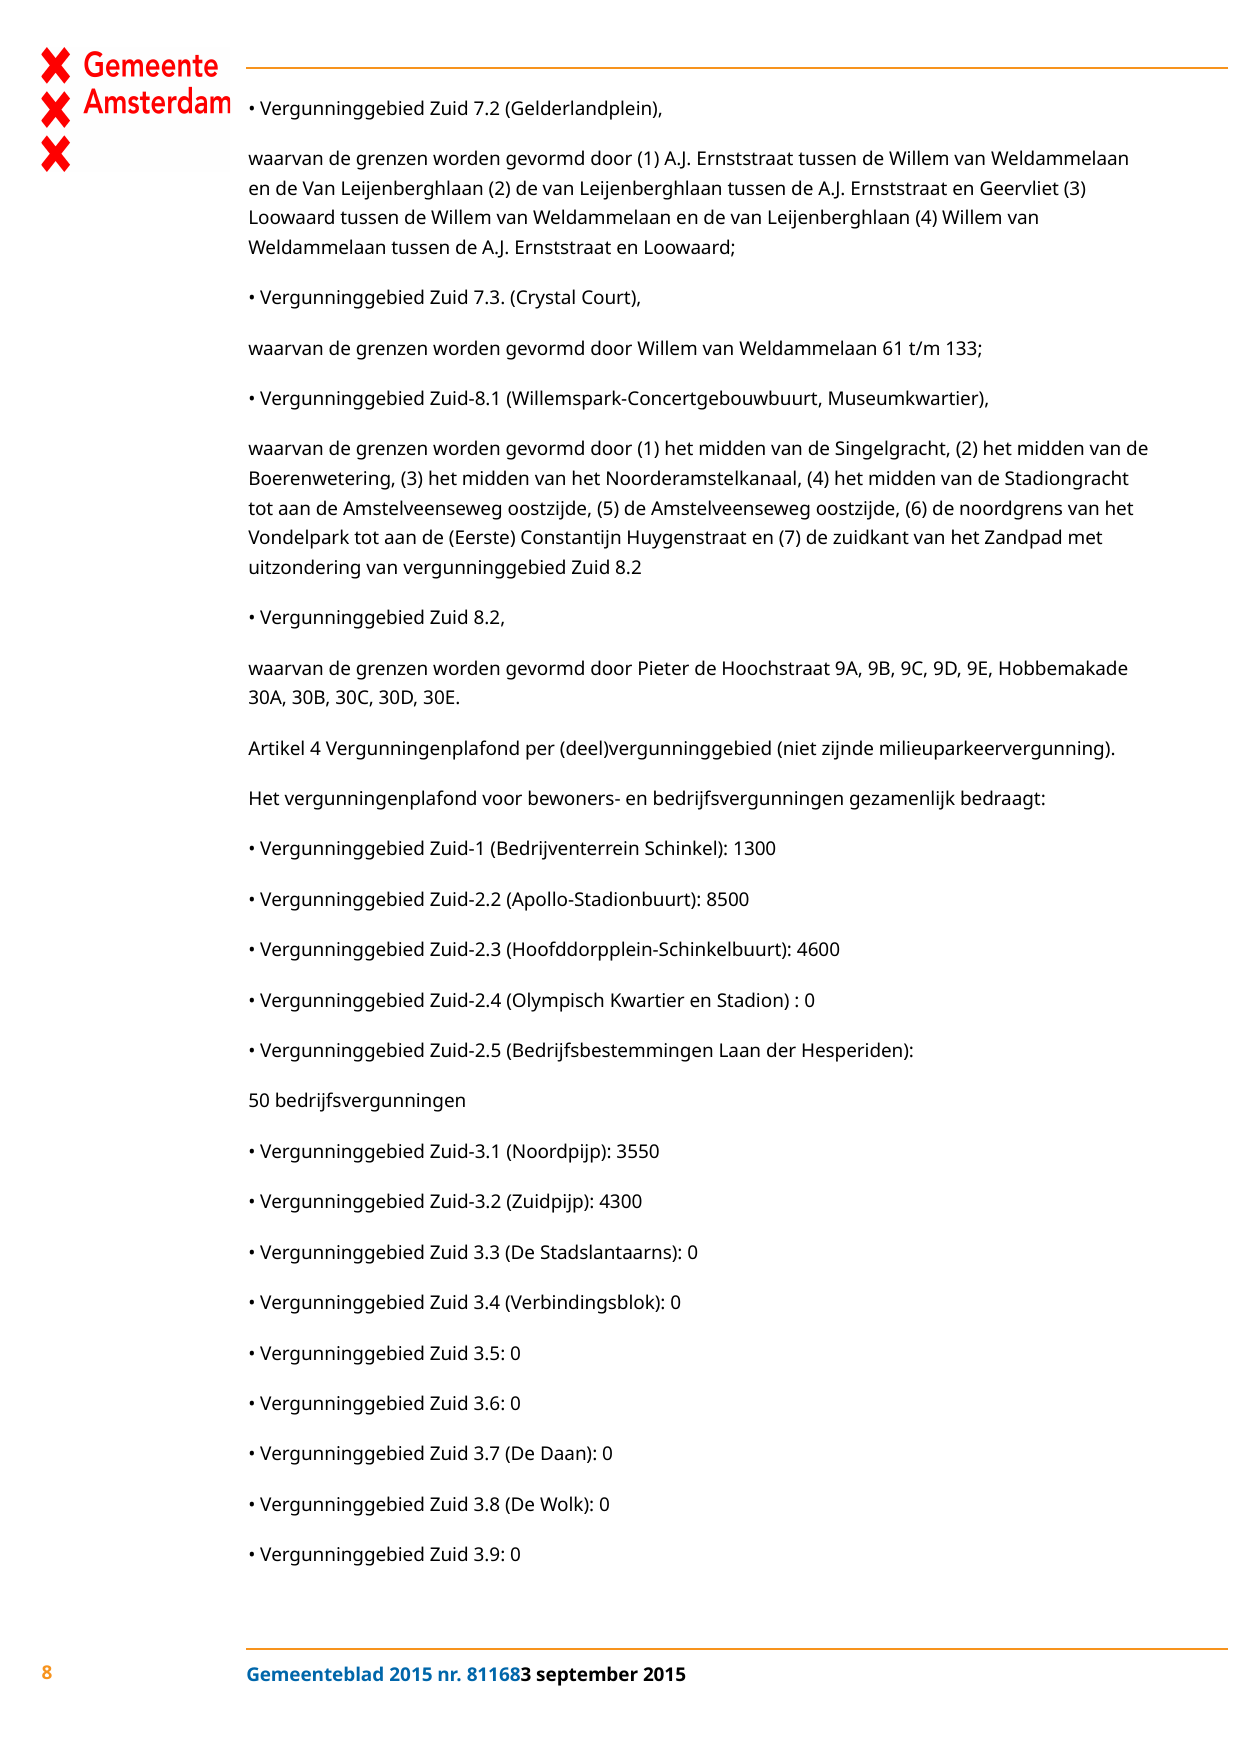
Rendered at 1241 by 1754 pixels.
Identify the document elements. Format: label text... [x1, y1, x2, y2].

picture [41, 47, 231, 172]
text • Vergunninggebied Zuid-2.4 (Olympisch Kwartier en Stadion) : 0 [248, 987, 1152, 1013]
text waarvan de grenzen worden gevormd door Pieter de Hoochstraat 9A, 9B, 9C, 9D, 9E, Hobbemakade 30A, 30B, 30C, 30D, 30E. [248, 655, 1152, 710]
text • Vergunninggebied Zuid-3.1 (Noordpijp): 3550 [248, 1138, 1152, 1164]
text • Vergunninggebied Zuid 3.6: 0 [248, 1390, 1152, 1416]
text • Vergunninggebied Zuid 7.3. (Crystal Court), [248, 284, 1152, 310]
text • Vergunninggebied Zuid-2.3 (Hoofddorpplein-Schinkelbuurt): 4600 [248, 936, 1152, 962]
text Artikel 4 Vergunningenplafond per (deel)vergunninggebied (niet zijnde milieuparkeervergunning). [248, 735, 1152, 761]
text • Vergunninggebied Zuid-2.2 (Apollo-Stadionbuurt): 8500 [248, 886, 1152, 912]
text • Vergunninggebied Zuid-3.2 (Zuidpijp): 4300 [248, 1188, 1152, 1214]
text 50 bedrijfsvergunningen [248, 1088, 1152, 1113]
text • Vergunninggebied Zuid 7.2 (Gelderlandplein), [248, 95, 1152, 121]
text • Vergunninggebied Zuid-8.1 (Willemspark-Concertgebouwbuurt, Museumkwartier), [248, 385, 1152, 411]
text waarvan de grenzen worden gevormd door (1) A.J. Ernststraat tussen de Willem van Weldammelaan en de Van Leijenberghlaan (2) de van Leijenberghlaan tussen de A.J. Ernststraat en Geervliet (3) Loowaard tussen de Willem van Weldammelaan en de van Leijenberghlaan (4) Willem van Weldammelaan tussen de A.J. Ernststraat en Loowaard; [248, 145, 1152, 260]
text • Vergunninggebied Zuid-1 (Bedrijventerrein Schinkel): 1300 [248, 836, 1152, 861]
text Het vergunningenplafond voor bewoners- en bedrijfsvergunningen gezamenlijk bedraagt: [248, 785, 1152, 811]
text waarvan de grenzen worden gevormd door (1) het midden van de Singelgracht, (2) het midden van de Boerenwetering, (3) het midden van het Noorderamstelkanaal, (4) het midden van de Stadiongracht tot aan de Amstelveenseweg oostzijde, (5) de Amstelveenseweg oostzijde, (6) de noordgrens van het Vondelpark tot aan de (Eerste) Constantijn Huygenstraat en (7) de zuidkant van het Zandpad met uitzondering van vergunninggebied Zuid 8.2 [248, 436, 1152, 580]
text • Vergunninggebied Zuid 3.8 (De Wolk): 0 [248, 1491, 1152, 1517]
text • Vergunninggebied Zuid 3.7 (De Daan): 0 [248, 1441, 1152, 1466]
text • Vergunninggebied Zuid-2.5 (Bedrijfsbestemmingen Laan der Hesperiden): [248, 1037, 1152, 1063]
text • Vergunninggebied Zuid 3.3 (De Stadslantaarns): 0 [248, 1239, 1152, 1265]
text • Vergunninggebied Zuid 3.9: 0 [248, 1541, 1152, 1567]
text • Vergunninggebied Zuid 3.4 (Verbindingsblok): 0 [248, 1289, 1152, 1315]
text • Vergunninggebied Zuid 8.2, [248, 604, 1152, 630]
text • Vergunninggebied Zuid 3.5: 0 [248, 1340, 1152, 1366]
text waarvan de grenzen worden gevormd door Willem van Weldammelaan 61 t/m 133; [248, 335, 1152, 361]
